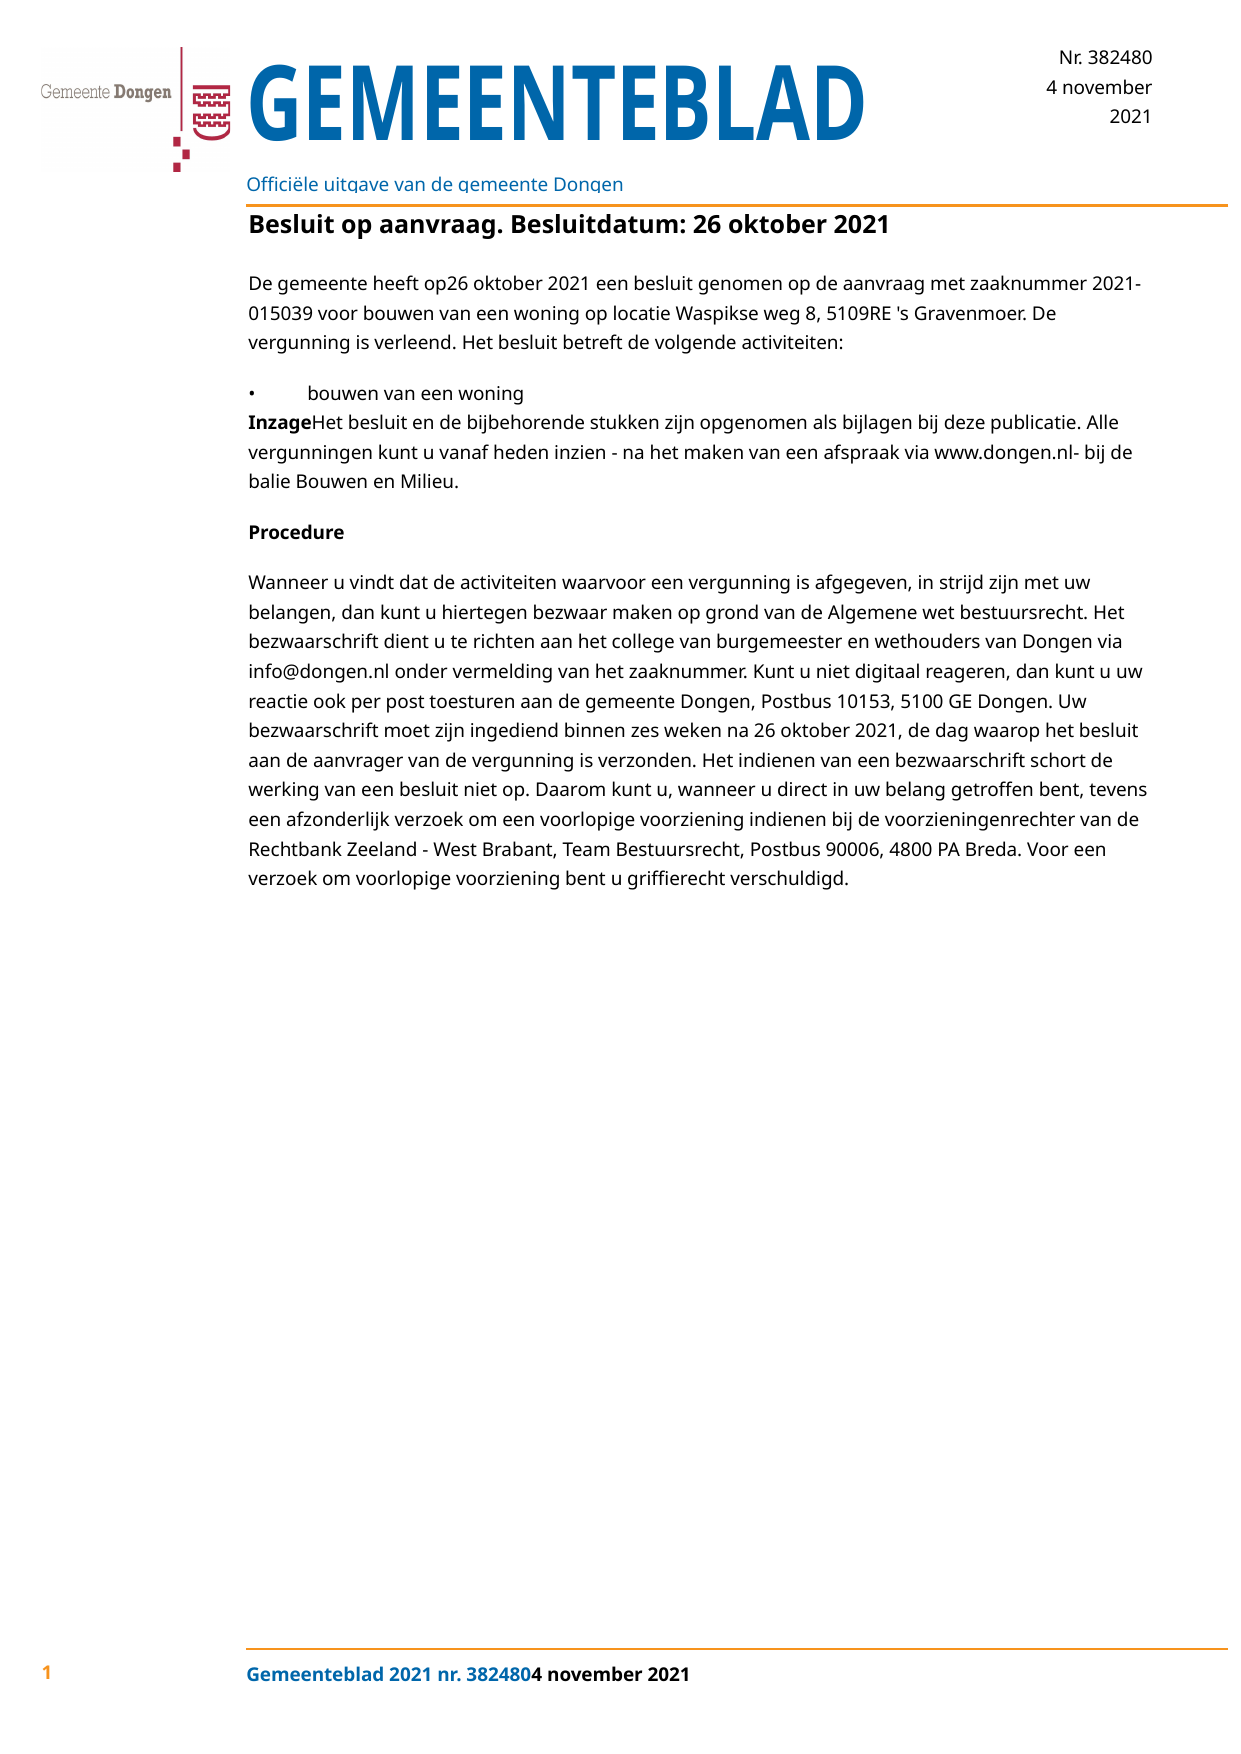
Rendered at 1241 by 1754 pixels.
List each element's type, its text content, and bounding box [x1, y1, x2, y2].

list bouwen van een woning [248, 380, 1152, 406]
text Wanneer u vindt dat de activiteiten waarvoor een vergunning is afgegeven, in strijd zijn met uw belangen, dan kunt u hiertegen bezwaar maken op grond van de Algemene wet bestuursrecht. Het bezwaarschrift dient u te richten aan het college van burgemeester en wethouders van Dongen via info@dongen.nl onder vermelding van het zaaknummer. Kunt u niet digitaal reageren, dan kunt u uw reactie ook per post toesturen aan de gemeente Dongen, Postbus 10153, 5100 GE Dongen. Uw bezwaarschrift moet zijn ingediend binnen zes weken na 26 oktober 2021, de dag waarop het besluit aan de aanvrager van de vergunning is verzonden. Het indienen van een bezwaarschrift schort de werking van een besluit niet op. Daarom kunt u, wanneer u direct in uw belang getroffen bent, tevens een afzonderlijk verzoek om een voorlopige voorziening indienen bij de voorzieningenrechter van de Rechtbank Zeeland - West Brabant, Team Bestuursrecht, Postbus 90006, 4800 PA Breda. Voor een verzoek om voorlopige voorziening bent u griffierecht verschuldigd. [248, 569, 1152, 891]
text InzageHet besluit en de bijbehorende stukken zijn opgenomen als bijlagen bij deze publicatie. Alle vergunningen kunt u vanaf heden inzien - na het maken van een afspraak via www.dongen.nl- bij de balie Bouwen en Milieu. [248, 409, 1152, 494]
picture [41, 47, 231, 172]
text Besluit op aanvraag. Besluitdatum: 26 oktober 2021 [248, 207, 1152, 241]
text Procedure [248, 519, 1152, 545]
text De gemeente heeft op26 oktober 2021 een besluit genomen op de aanvraag met zaaknummer 2021-015039 voor bouwen van een woning op locatie Waspikse weg 8, 5109RE 's Gravenmoer. De vergunning is verleend. Het besluit betreft de volgende activiteiten: [248, 270, 1152, 355]
